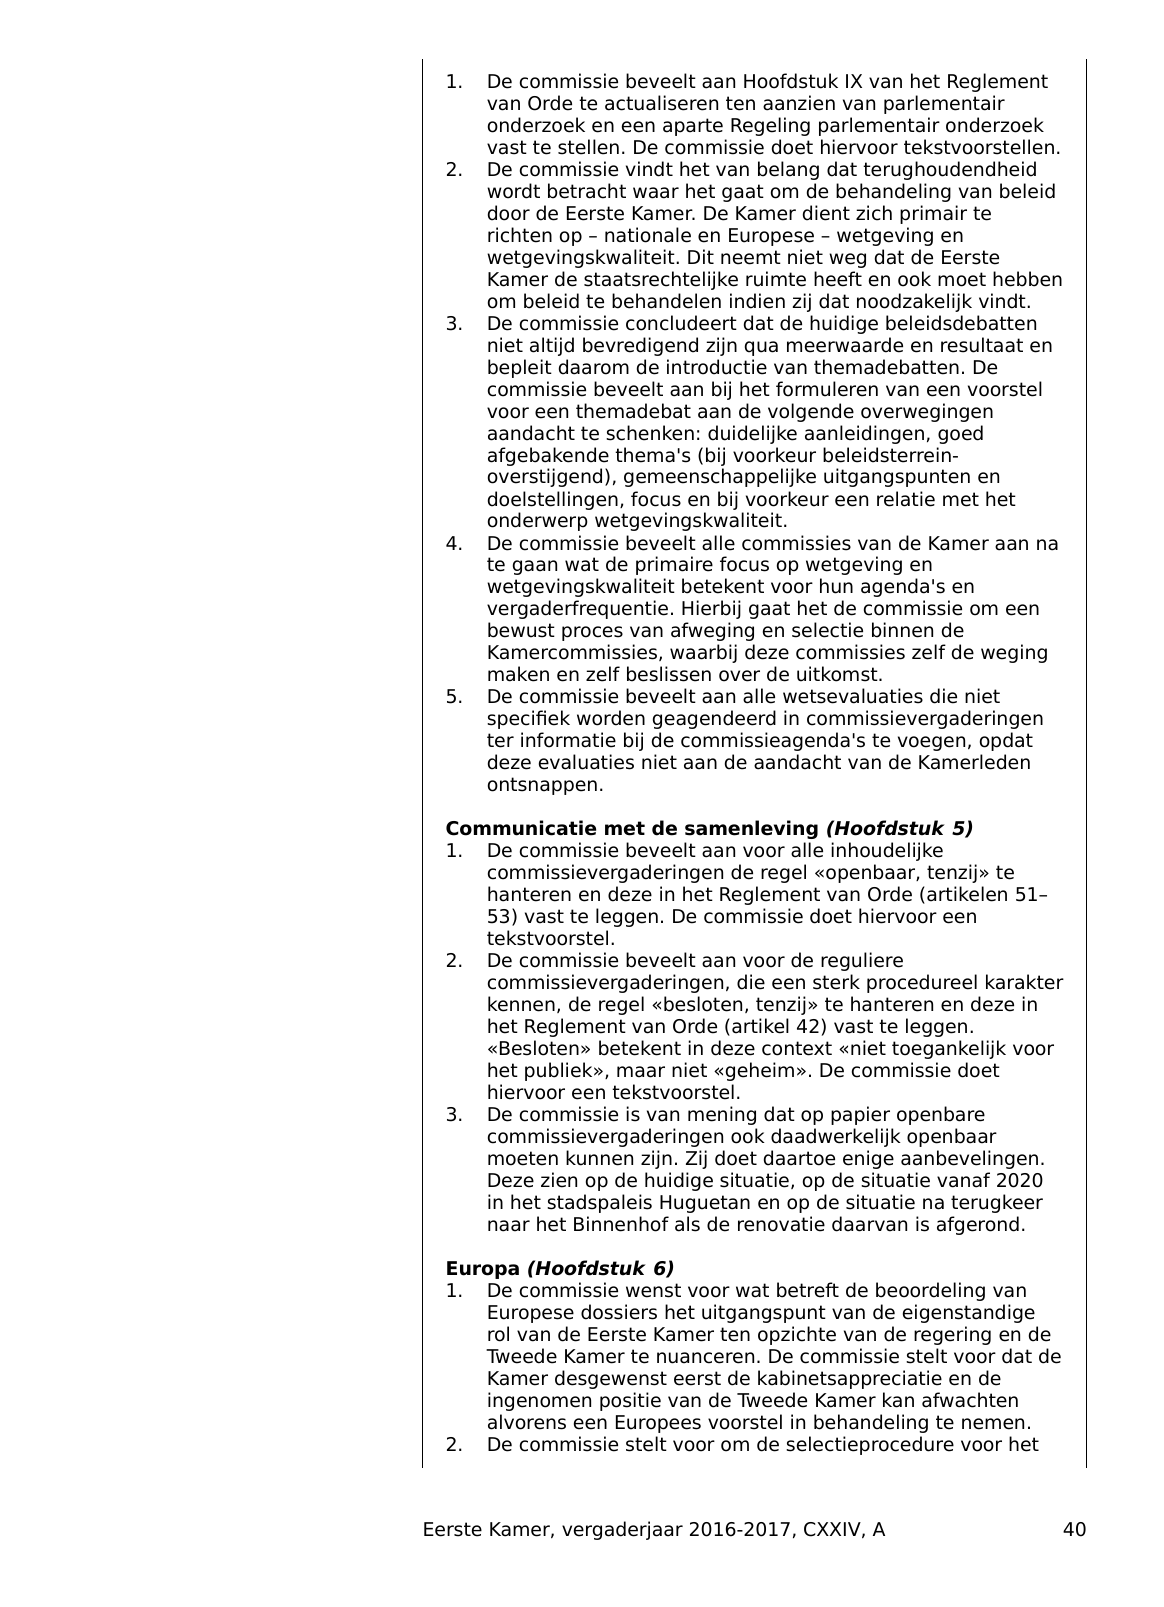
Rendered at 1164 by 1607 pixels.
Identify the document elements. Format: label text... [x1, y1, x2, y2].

table_header 1. De commissie beveelt aan Hoofdstuk IX van het Reglement van Orde te actualiseren ten aanzien van parlementair onderzoek en een aparte Regeling parlementair onderzoek vast te stellen. De commissie doet hiervoor tekstvoorstellen. 2. De commissie vindt het van belang dat terughoudendheid wordt betracht waar het gaat om de behandeling van beleid door de Eerste Kamer. De Kamer dient zich primair te richten op – nationale en Europese – wetgeving en wetgevingskwaliteit. Dit neemt niet weg dat de Eerste Kamer de staatsrechtelijke ruimte heeft en ook moet hebben om beleid te behandelen indien zij dat noodzakelijk vindt. 3. De commissie concludeert dat de huidige beleidsdebatten niet altijd bevredigend zijn qua meerwaarde en resultaat en bepleit daarom de introductie van themadebatten. De commissie beveelt aan bij het formuleren van een voorstel voor een themadebat aan de volgende overwegingen aandacht te schenken: duidelijke aanleidingen, goed afgebakende thema's (bij voorkeur beleidsterrein-overstijgend), gemeenschappelijke uitgangspunten en doelstellingen, focus en bij voorkeur een relatie met het onderwerp wetgevingskwaliteit. 4. De commissie beveelt alle commissies van de Kamer aan na te gaan wat de primaire focus op wetgeving en wetgevingskwaliteit betekent voor hun agenda's en vergaderfrequentie. Hierbij gaat het de commissie om een bewust proces van afweging en selectie binnen de Kamercommissies, waarbij deze commissies zelf de weging maken en zelf beslissen over de uitkomst. 5. De commissie beveelt aan alle wetsevaluaties die niet specifiek worden geagendeerd in commissievergaderingen ter informatie bij de commissieagenda's te voegen, opdat deze evaluaties niet aan de aandacht van de Kamerleden ontsnappen. Communicatie met de samenleving (Hoofdstuk 5) 1. De commissie beveelt aan voor alle inhoudelijke commissievergaderingen de regel «openbaar, tenzij» te hanteren en deze in het Reglement van Orde (artikelen 51–53) vast te leggen. De commissie doet hiervoor een tekstvoorstel. 2. De commissie beveelt aan voor de reguliere commissievergaderingen, die een sterk procedureel karakter kennen, de regel «besloten, tenzij» te hanteren en deze in het Reglement van Orde (artikel 42) vast te leggen. «Besloten» betekent in deze context «niet toegankelijk voor het publiek», maar niet «geheim». De commissie doet hiervoor een tekstvoorstel. 3. De commissie is van mening dat op papier openbare commissievergaderingen ook daadwerkelijk openbaar moeten kunnen zijn. Zij doet daartoe enige aanbevelingen. Deze zien op de huidige situatie, op de situatie vanaf 2020 in het stadspaleis Huguetan en op de situatie na terugkeer naar het Binnenhof als de renovatie daarvan is afgerond. Europa (Hoofdstuk 6) 1. De commissie wenst voor wat betreft de beoordeling van Europese dossiers het uitgangspunt van de eigenstandige rol van de Eerste Kamer ten opzichte van de regering en de Tweede Kamer te nuanceren. De commissie stelt voor dat de Kamer desgewenst eerst de kabinetsappreciatie en de ingenomen positie van de Tweede Kamer kan afwachten alvorens een Europees voorstel in behandeling te nemen. 2. De commissie stelt voor om de selectieprocedure voor het [423, 59, 1086, 1468]
